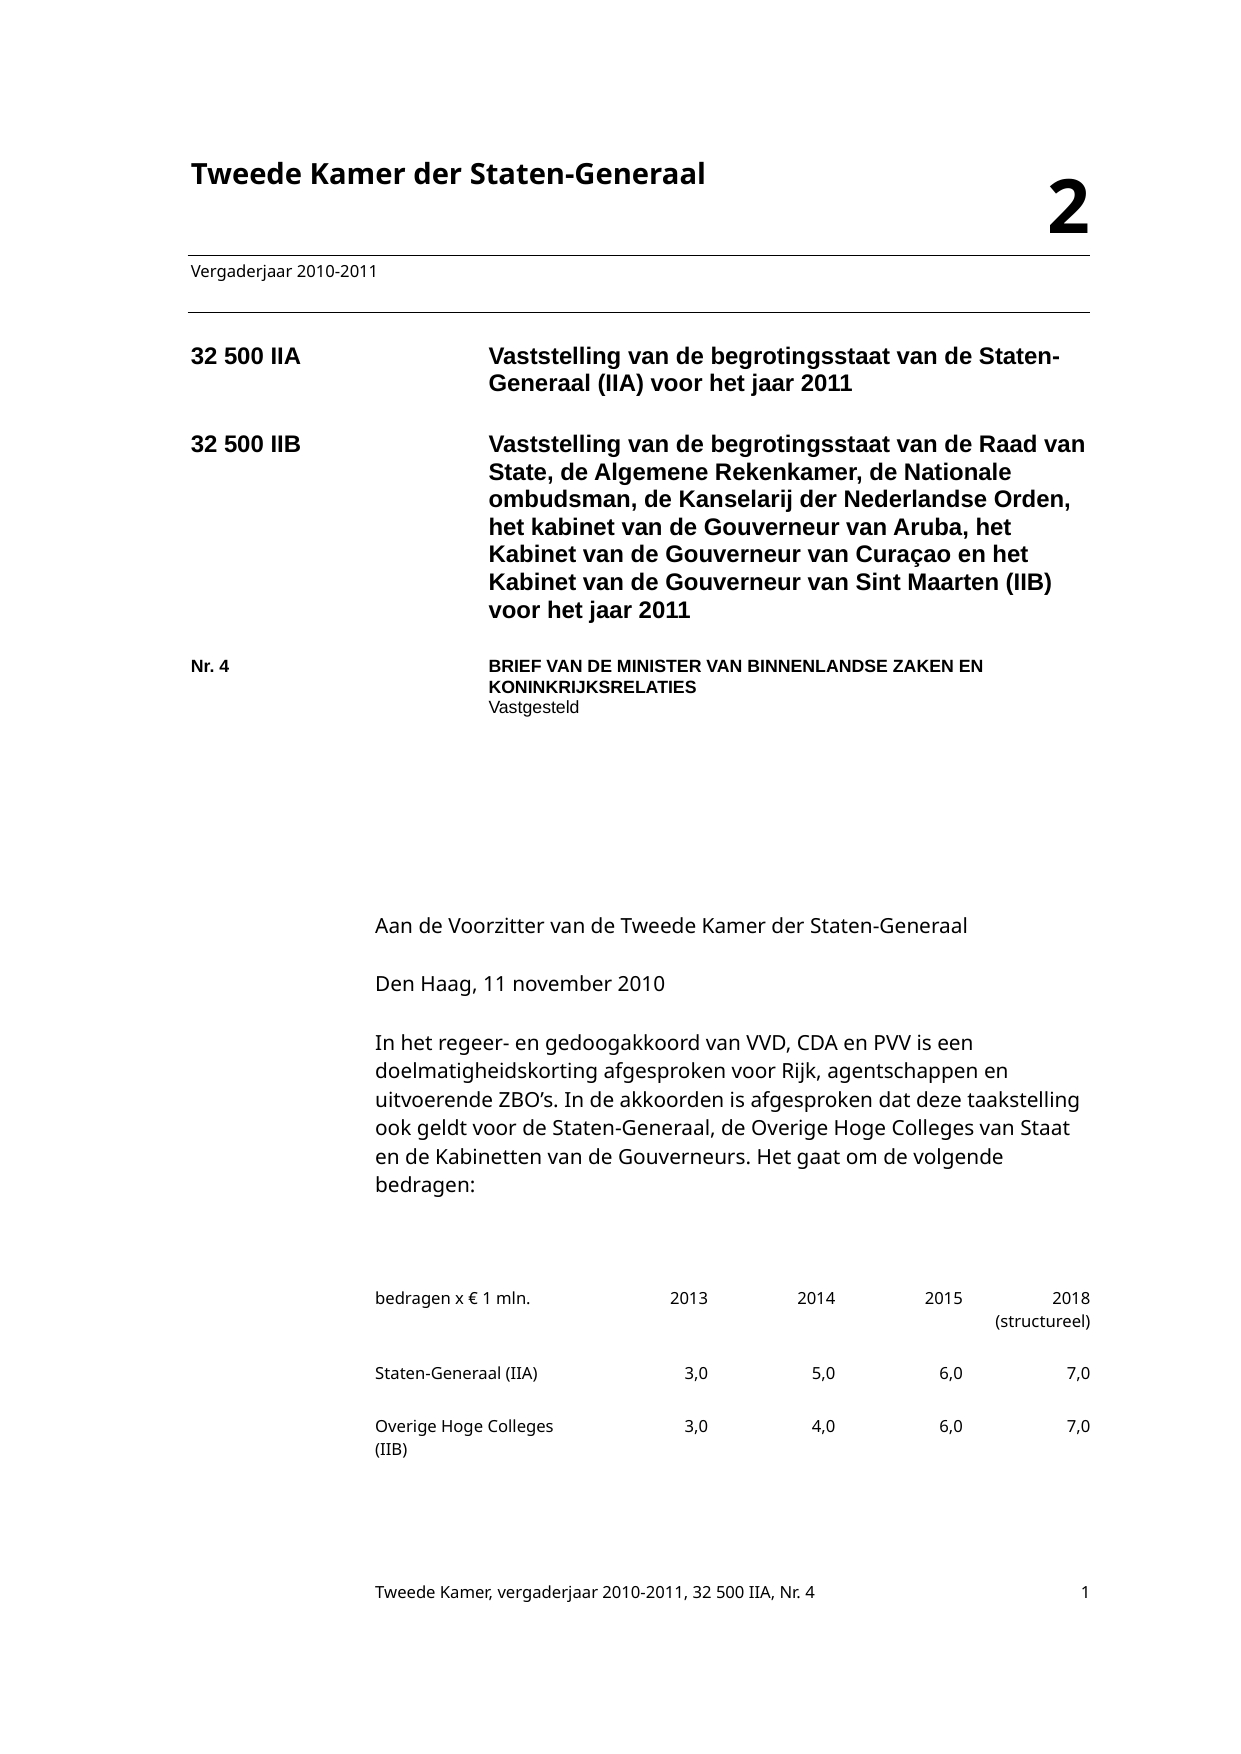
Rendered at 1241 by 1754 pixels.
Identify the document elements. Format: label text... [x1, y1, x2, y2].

table_cell 5,0 [708, 1362, 835, 1415]
table_cell [485, 313, 1090, 339]
table_header 2014 [708, 1287, 835, 1362]
table_cell 32 500 IIA [188, 339, 485, 427]
table_cell 32 500 IIB [188, 427, 485, 653]
table_header 2013 [580, 1287, 708, 1362]
table_cell 6,0 [835, 1362, 963, 1415]
table_cell 4,0 [708, 1415, 835, 1490]
table_cell 7,0 [963, 1415, 1090, 1490]
table_cell Nr. 4 [188, 653, 485, 793]
table_cell 3,0 [580, 1362, 708, 1415]
table_header bedragen x € 1 mln. [375, 1287, 580, 1362]
text Aan de Voorzitter van de Tweede Kamer der Staten-Generaal [375, 911, 1090, 939]
table_header 2018 (structureel) [963, 1287, 1090, 1362]
table_cell Vergaderjaar 2010-2011 [188, 256, 485, 312]
table_cell Vaststelling van de begrotingsstaat van de Staten-Generaal (IIA) voor het jaar 2011 [485, 339, 1090, 427]
table_cell 7,0 [963, 1362, 1090, 1415]
table_header 2 [910, 150, 1090, 255]
table_cell 3,0 [580, 1415, 708, 1490]
table_cell 6,0 [835, 1415, 963, 1490]
table_cell [485, 256, 1090, 312]
table_cell BRIEF VAN DE MINISTER VAN BINNENLANDSE ZAKEN EN KONINKRIJKSRELATIES Vastgesteld [485, 653, 1090, 793]
text In het regeer- en gedoogakkoord van VVD, CDA en PVV is een doelmatigheidskorting afgesproken voor Rijk, agentschappen en uitvoerende ZBO’s. In de akkoorden is afgesproken dat deze taakstelling ook geldt voor de Staten-Generaal, de Overige Hoge Colleges van Staat en de Kabinetten van de Gouverneurs. Het gaat om de volgende bedragen: [375, 1028, 1090, 1199]
table_header Tweede Kamer der Staten-Generaal [188, 150, 909, 255]
table_cell [188, 313, 485, 339]
table_cell Vaststelling van de begrotingsstaat van de Raad van State, de Algemene Rekenkamer, de Nationale ombudsman, de Kanselarij der Nederlandse Orden, het kabinet van de Gouverneur van Aruba, het Kabinet van de Gouverneur van Curaçao en het Kabinet van de Gouverneur van Sint Maarten (IIB) voor het jaar 2011 [485, 427, 1090, 653]
table_cell Overige Hoge Colleges (IIB) [375, 1415, 580, 1490]
text Den Haag, 11 november 2010 [375, 969, 1090, 998]
table_cell Staten-Generaal (IIA) [375, 1362, 580, 1415]
table_header 2015 [835, 1287, 963, 1362]
